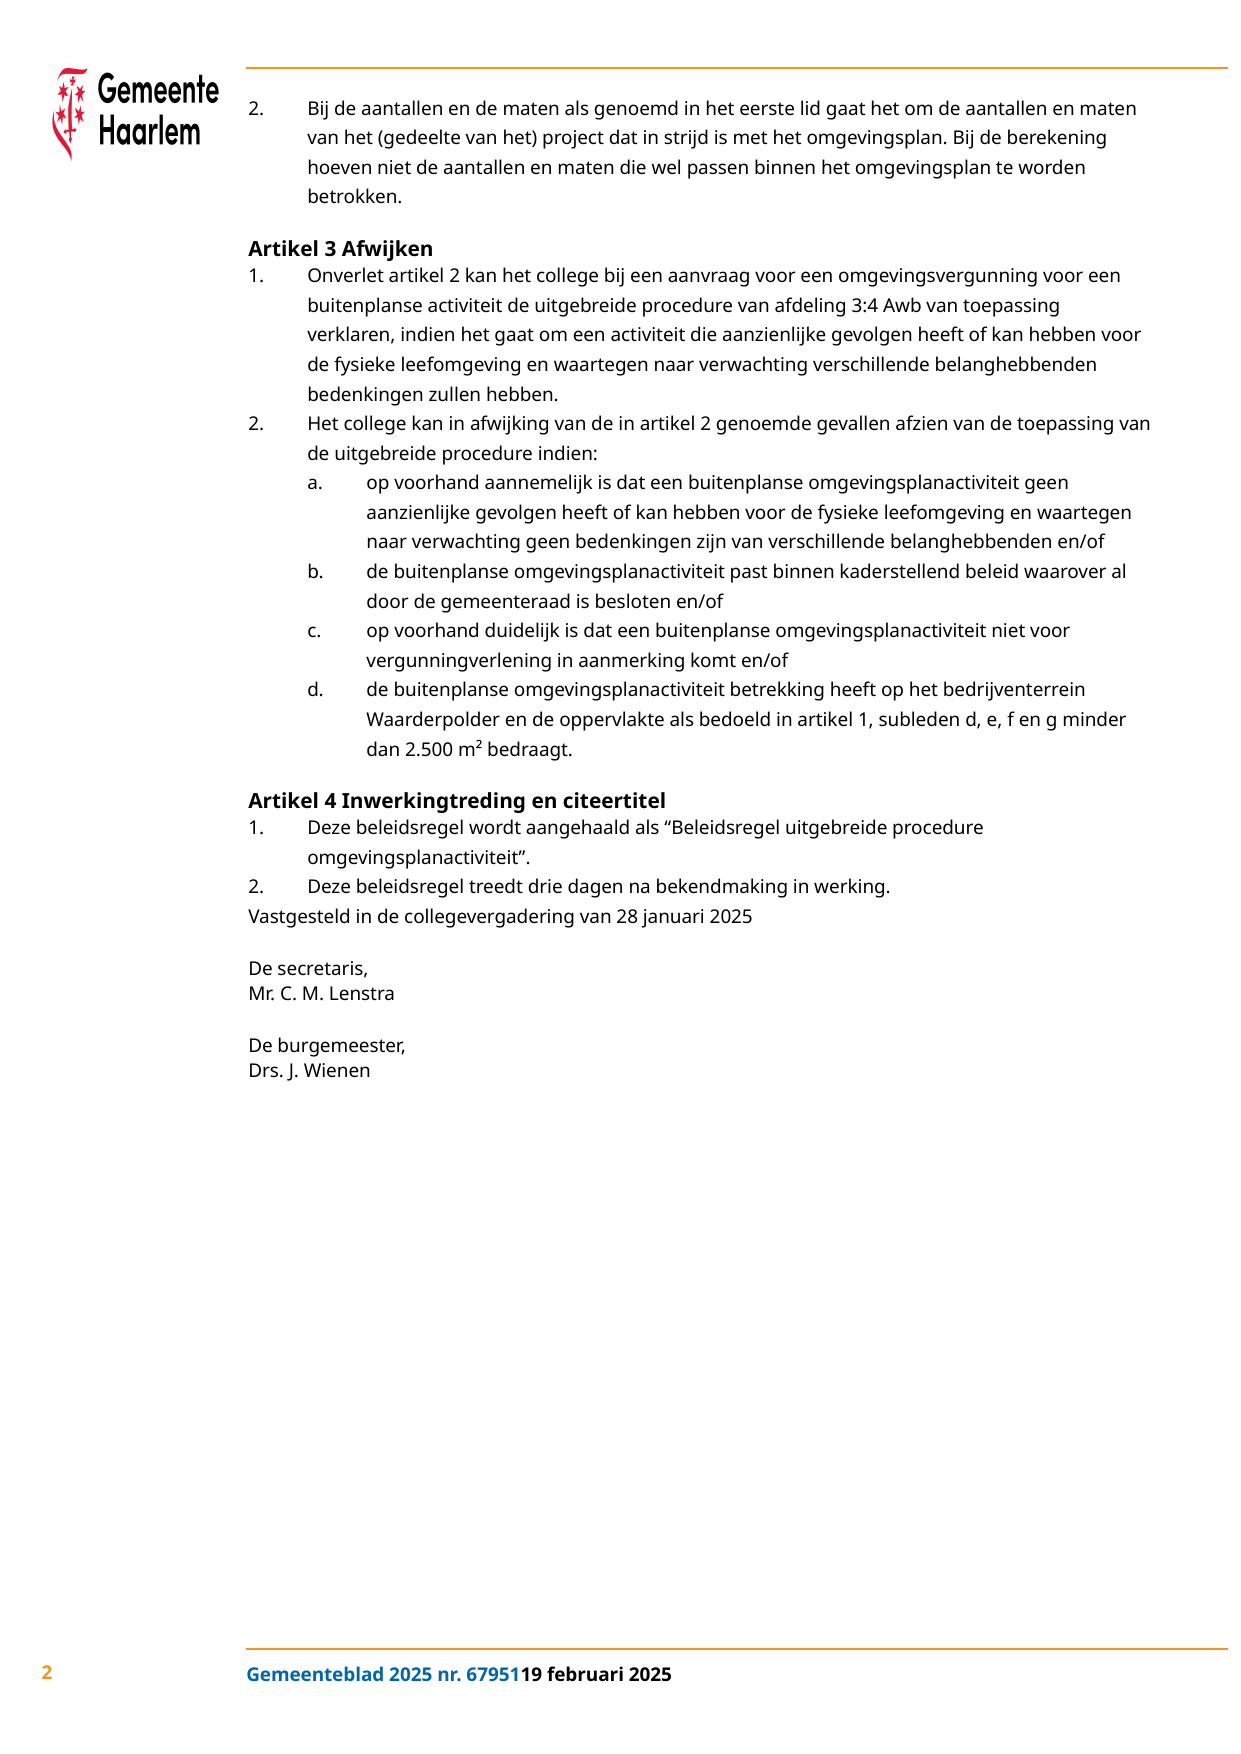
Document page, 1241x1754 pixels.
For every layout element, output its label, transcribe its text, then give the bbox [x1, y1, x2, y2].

list op voorhand aannemelijk is dat een buitenplanse omgevingsplanactiviteit geen aanzienlijke gevolgen heeft of kan hebben voor de fysieke leefomgeving en waartegen naar verwachting geen bedenkingen zijn van verschillende belanghebbenden en/of [307, 469, 1152, 554]
picture [41, 47, 231, 172]
text Artikel 4 Inwerkingtreding en citeertitel [248, 786, 1152, 814]
text De secretaris, [248, 955, 1152, 981]
list Onverlet artikel 2 kan het college bij een aanvraag voor een omgevingsvergunning voor een buitenplanse activiteit de uitgebreide procedure van afdeling 3:4 Awb van toepassing verklaren, indien het gaat om een activiteit die aanzienlijke gevolgen heeft of kan hebben voor de fysieke leefomgeving en waartegen naar verwachting verschillende belanghebbenden bedenkingen zullen hebben. [248, 262, 1152, 406]
text Drs. J. Wienen [248, 1058, 1152, 1083]
text Vastgesteld in de collegevergadering van 28 januari 2025 [248, 903, 1152, 929]
list Bij de aantallen en de maten als genoemd in het eerste lid gaat het om de aantallen en maten van het (gedeelte van het) project dat in strijd is met het omgevingsplan. Bij de berekening hoeven niet de aantallen en maten die wel passen binnen het omgevingsplan te worden betrokken. [248, 95, 1152, 209]
text Mr. C. M. Lenstra [248, 981, 1152, 1006]
list Deze beleidsregel treedt drie dagen na bekendmaking in werking. [248, 874, 1152, 899]
list op voorhand duidelijk is dat een buitenplanse omgevingsplanactiviteit niet voor vergunningverlening in aanmerking komt en/of [307, 617, 1152, 673]
list de buitenplanse omgevingsplanactiviteit betrekking heeft op het bedrijventerrein Waarderpolder en de oppervlakte als bedoeld in artikel 1, subleden d, e, f en g minder dan 2.500 m² bedraagt. [307, 677, 1152, 761]
list Het college kan in afwijking van de in artikel 2 genoemde gevallen afzien van de toepassing van de uitgebreide procedure indien: [248, 410, 1152, 466]
text De burgemeester, [248, 1032, 1152, 1058]
text Artikel 3 Afwijken [248, 234, 1152, 262]
list de buitenplanse omgevingsplanactiviteit past binnen kaderstellend beleid waarover al door de gemeenteraad is besloten en/of [307, 558, 1152, 613]
list Deze beleidsregel wordt aangehaald als “Beleidsregel uitgebreide procedure omgevingsplanactiviteit”. [248, 814, 1152, 870]
